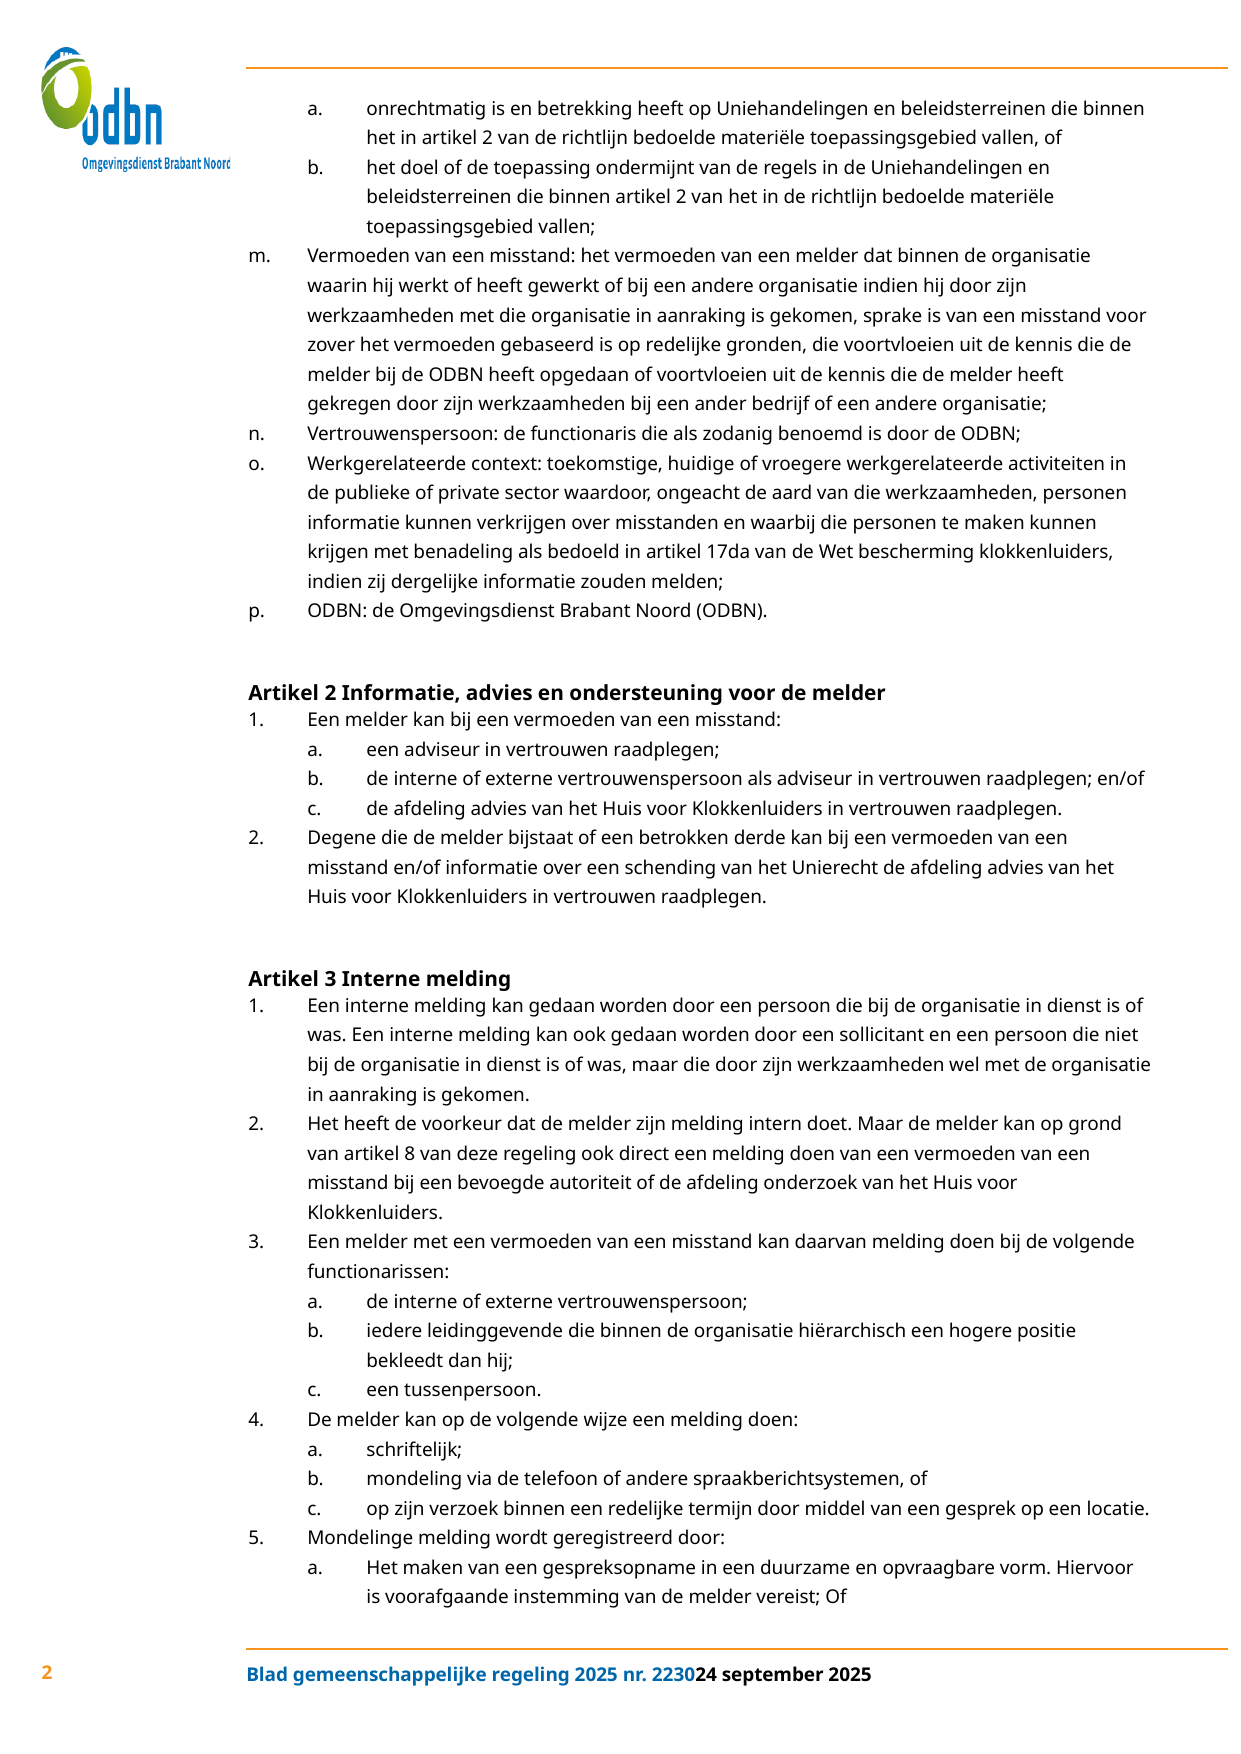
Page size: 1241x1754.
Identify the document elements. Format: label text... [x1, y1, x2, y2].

list de afdeling advies van het Huis voor Klokkenluiders in vertrouwen raadplegen. [307, 795, 1152, 821]
text Artikel 3 Interne melding [248, 964, 1152, 992]
list Vertrouwenspersoon: de functionaris die als zodanig benoemd is door de ODBN; [248, 420, 1152, 446]
list Een interne melding kan gedaan worden door een persoon die bij de organisatie in dienst is of was. Een interne melding kan ook gedaan worden door een sollicitant en een persoon die niet bij de organisatie in dienst is of was, maar die door zijn werkzaamheden wel met de organisatie in aanraking is gekomen. [248, 992, 1152, 1107]
list Degene die de melder bijstaat of een betrokken derde kan bij een vermoeden van een misstand en/of informatie over een schending van het Unierecht de afdeling advies van het Huis voor Klokkenluiders in vertrouwen raadplegen. [248, 824, 1152, 909]
list Een melder met een vermoeden van een misstand kan daarvan melding doen bij de volgende functionarissen: [248, 1229, 1152, 1284]
list op zijn verzoek binnen een redelijke termijn door middel van een gesprek op een locatie. [307, 1495, 1152, 1521]
list een adviseur in vertrouwen raadplegen; [307, 736, 1152, 761]
list mondeling via de telefoon of andere spraakberichtsystemen, of [307, 1465, 1152, 1491]
list de interne of externe vertrouwenspersoon als adviseur in vertrouwen raadplegen; en/of [307, 765, 1152, 791]
list iedere leidinggevende die binnen de organisatie hiërarchisch een hogere positie bekleedt dan hij; [307, 1317, 1152, 1373]
picture [41, 47, 231, 172]
text Artikel 2 Informatie, advies en ondersteuning voor de melder [248, 678, 1152, 706]
list Het maken van een gespreksopname in een duurzame en opvraagbare vorm. Hiervoor is voorafgaande instemming van de melder vereist; Of [307, 1554, 1152, 1609]
list ODBN: de Omgevingsdienst Brabant Noord (ODBN). [248, 598, 1152, 623]
list Vermoeden van een misstand: het vermoeden van een melder dat binnen de organisatie waarin hij werkt of heeft gewerkt of bij een andere organisatie indien hij door zijn werkzaamheden met die organisatie in aanraking is gekomen, sprake is van een misstand voor zover het vermoeden gebaseerd is op redelijke gronden, die voortvloeien uit de kennis die de melder bij de ODBN heeft opgedaan of voortvloeien uit de kennis die de melder heeft gekregen door zijn werkzaamheden bij een ander bedrijf of een andere organisatie; [248, 243, 1152, 416]
list het doel of de toepassing ondermijnt van de regels in de Uniehandelingen en beleidsterreinen die binnen artikel 2 van het in de richtlijn bedoelde materiële toepassingsgebied vallen; [307, 154, 1152, 239]
list Het heeft de voorkeur dat de melder zijn melding intern doet. Maar de melder kan op grond van artikel 8 van deze regeling ook direct een melding doen van een vermoeden van een misstand bij een bevoegde autoriteit of de afdeling onderzoek van het Huis voor Klokkenluiders. [248, 1110, 1152, 1225]
list onrechtmatig is en betrekking heeft op Uniehandelingen en beleidsterreinen die binnen het in artikel 2 van de richtlijn bedoelde materiële toepassingsgebied vallen, of [307, 95, 1152, 150]
list Mondelinge melding wordt geregistreerd door: [248, 1524, 1152, 1550]
list Een melder kan bij een vermoeden van een misstand: [248, 706, 1152, 732]
list De melder kan op de volgende wijze een melding doen: [248, 1406, 1152, 1432]
list schriftelijk; [307, 1436, 1152, 1462]
list de interne of externe vertrouwenspersoon; [307, 1288, 1152, 1314]
list een tussenpersoon. [307, 1377, 1152, 1402]
list Werkgerelateerde context: toekomstige, huidige of vroegere werkgerelateerde activiteiten in de publieke of private sector waardoor, ongeacht de aard van die werkzaamheden, personen informatie kunnen verkrijgen over misstanden en waarbij die personen te maken kunnen krijgen met benadeling als bedoeld in artikel 17da van de Wet bescherming klokkenluiders, indien zij dergelijke informatie zouden melden; [248, 450, 1152, 594]
